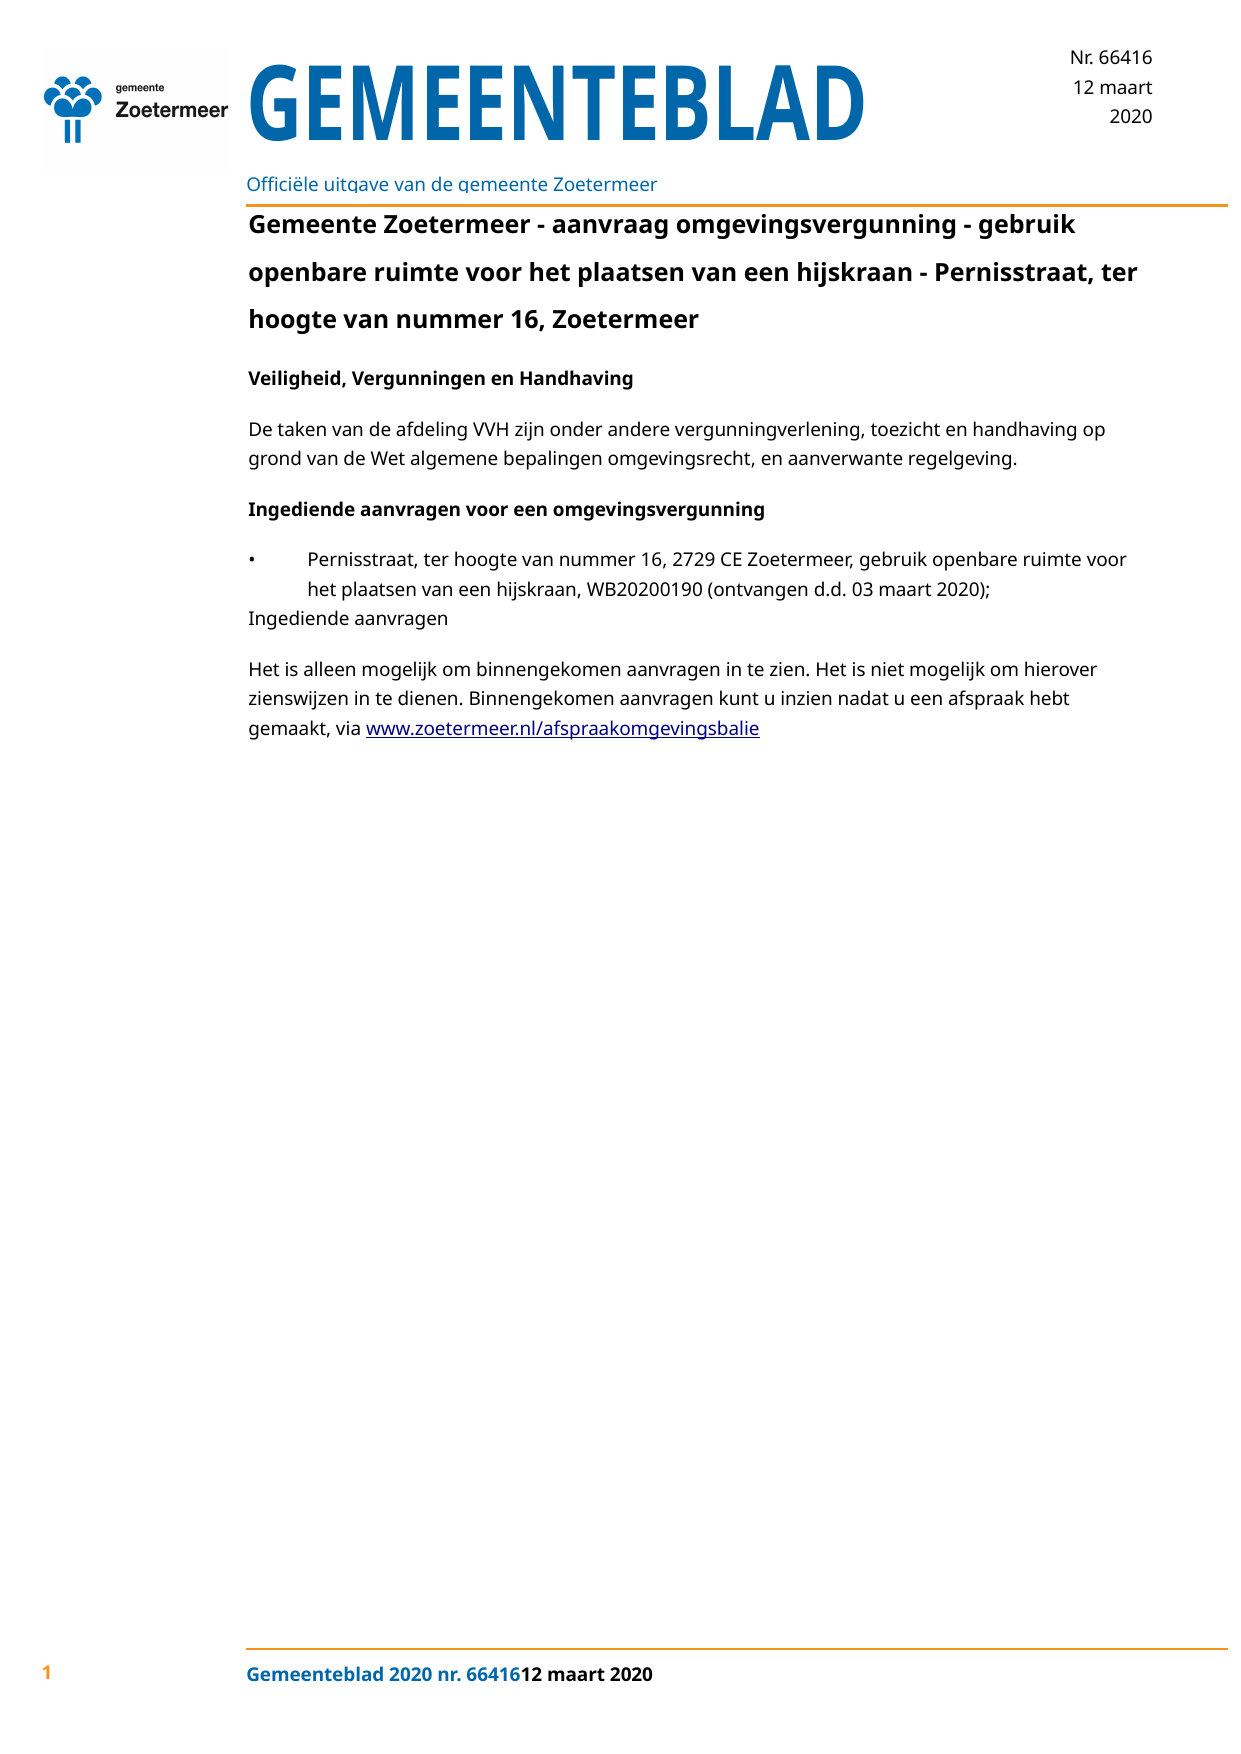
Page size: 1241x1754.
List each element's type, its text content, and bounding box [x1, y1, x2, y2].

text Ingediende aanvragen voor een omgevingsvergunning [248, 496, 1152, 522]
picture [41, 47, 231, 172]
text Veiligheid, Vergunningen en Handhaving [248, 366, 1152, 391]
list Pernisstraat, ter hoogte van nummer 16, 2729 CE Zoetermeer, gebruik openbare ruimte voor het plaatsen van een hijskraan, WB20200190 (ontvangen d.d. 03 maart 2020); [248, 546, 1152, 602]
text Ingediende aanvragen [248, 606, 1152, 631]
text De taken van de afdeling VVH zijn onder andere vergunningverlening, toezicht en handhaving op grond van de Wet algemene bepalingen omgevingsrecht, en aanverwante regelgeving. [248, 416, 1152, 471]
text Gemeente Zoetermeer - aanvraag omgevingsvergunning - gebruik openbare ruimte voor het plaatsen van een hijskraan - Pernisstraat, ter hoogte van nummer 16, Zoetermeer [248, 207, 1152, 336]
text Het is alleen mogelijk om binnengekomen aanvragen in te zien. Het is niet mogelijk om hierover zienswijzen in te dienen. Binnengekomen aanvragen kunt u inzien nadat u een afspraak hebt gemaakt, via www.zoetermeer.nl/afspraakomgevingsbalie [248, 656, 1152, 741]
